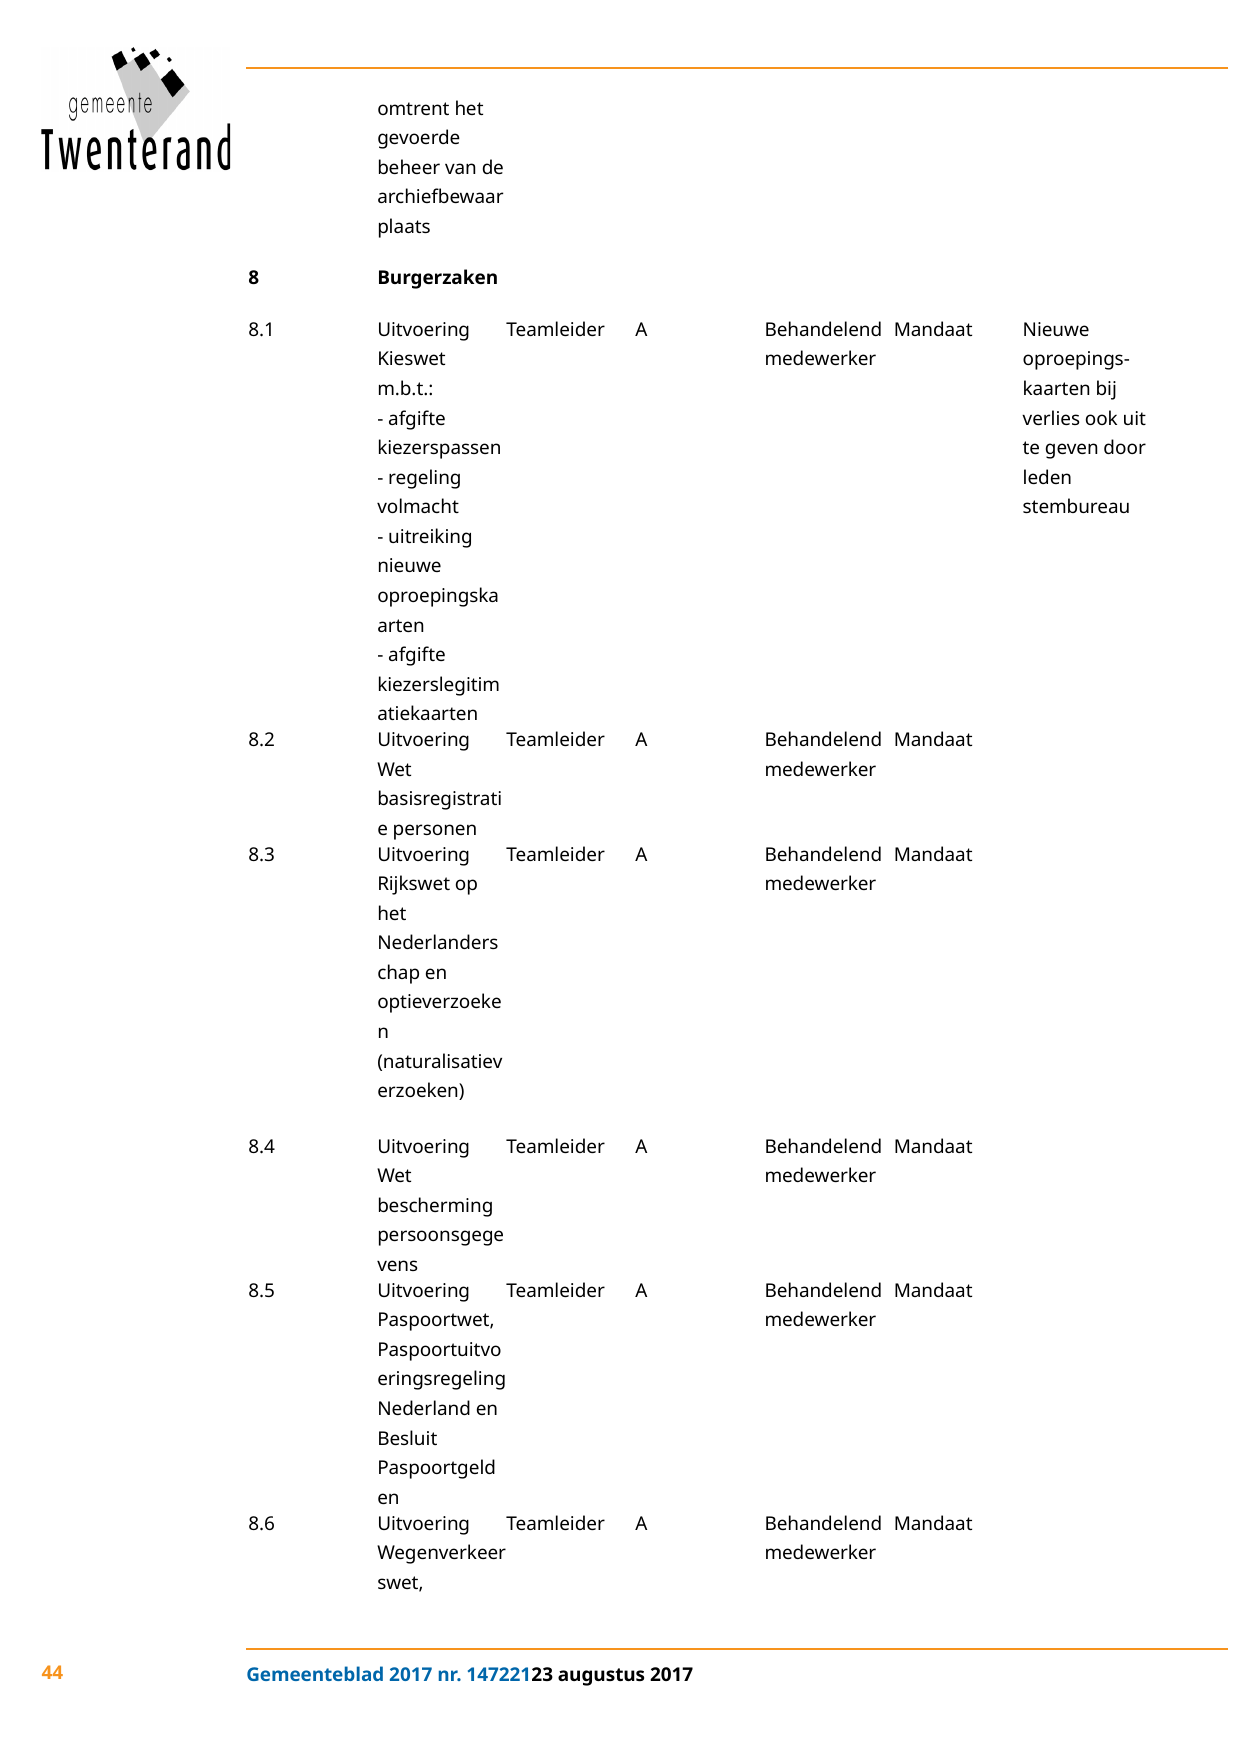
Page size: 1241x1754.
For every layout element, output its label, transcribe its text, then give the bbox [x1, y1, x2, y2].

table_cell 8 [248, 265, 377, 290]
table_cell [1023, 1133, 1152, 1277]
table_cell [635, 239, 764, 264]
table_cell omtrent het gevoerde beheer van de archiefbewaarplaats [377, 95, 506, 239]
table_cell [506, 265, 635, 290]
table_cell [764, 265, 893, 290]
table_cell [506, 239, 635, 264]
table_cell Mandaat [894, 316, 1022, 726]
table_cell [1023, 841, 1152, 1133]
table_cell [894, 290, 1022, 316]
table_cell [1023, 239, 1152, 264]
table_cell 8.6 [248, 1510, 377, 1594]
table_cell Nieuwe oproepings-kaarten bij verlies ook uit te geven door leden stembureau [1023, 316, 1152, 726]
table_cell [635, 290, 764, 316]
table_cell 8.3 [248, 841, 377, 1133]
table_cell [1023, 1510, 1152, 1594]
table_cell Teamleider [506, 726, 635, 841]
table_cell Behandelend medewerker [764, 841, 893, 1133]
table_cell [506, 95, 635, 239]
table_cell A [635, 316, 764, 726]
table_cell 8.2 [248, 726, 377, 841]
table_cell Mandaat [894, 1133, 1022, 1277]
table_cell 8.4 [248, 1133, 377, 1277]
table_cell [894, 95, 1022, 239]
table_cell Teamleider [506, 1277, 635, 1510]
table_cell [248, 239, 377, 264]
table_cell [506, 290, 635, 316]
table_cell Uitvoering Paspoortwet, Paspoortuitvoeringsregeling Nederland en Besluit Paspoortgelden [377, 1277, 506, 1510]
table_cell Behandelend medewerker [764, 1510, 893, 1594]
table_cell Uitvoering Rijkswet op het Nederlanderschap en optieverzoeken (naturalisatieverzoeken) [377, 841, 506, 1133]
table_cell A [635, 1133, 764, 1277]
table_cell Uitvoering Kieswet m.b.t.: - afgifte kiezerspassen - regeling volmacht - uitreiking nieuwe oproepingskaarten - afgifte kiezerslegitimatiekaarten [377, 316, 506, 726]
table_cell [635, 265, 764, 290]
table_cell Behandelend medewerker [764, 316, 893, 726]
table_cell [1023, 95, 1152, 239]
table_cell A [635, 841, 764, 1133]
table_cell Behandelend medewerker [764, 1133, 893, 1277]
table_cell Behandelend medewerker [764, 726, 893, 841]
table_cell Uitvoering Wegenverkeerswet, [377, 1510, 506, 1594]
table_cell [764, 239, 893, 264]
table_cell 8.5 [248, 1277, 377, 1510]
table_cell Uitvoering Wet bescherming persoonsgegevens [377, 1133, 506, 1277]
table_cell Uitvoering Wet basisregistratie personen [377, 726, 506, 841]
table_cell A [635, 1510, 764, 1594]
table_cell Behandelend medewerker [764, 1277, 893, 1510]
table_cell Mandaat [894, 841, 1022, 1133]
table_cell 8.1 [248, 316, 377, 726]
table_cell Mandaat [894, 1277, 1022, 1510]
table_cell [1023, 726, 1152, 841]
table_cell Mandaat [894, 1510, 1022, 1594]
table_cell [1023, 1277, 1152, 1510]
table_cell [248, 95, 377, 239]
table_cell [635, 95, 764, 239]
table_cell [764, 290, 893, 316]
table_cell Burgerzaken [377, 265, 506, 290]
table_cell [1023, 265, 1152, 290]
table_cell Mandaat [894, 726, 1022, 841]
table_cell Teamleider [506, 841, 635, 1133]
table_cell [248, 290, 377, 316]
table_cell [377, 290, 506, 316]
table_cell Teamleider [506, 316, 635, 726]
table_cell [377, 239, 506, 264]
table_cell [894, 239, 1022, 264]
table_cell [764, 95, 893, 239]
table_cell Teamleider [506, 1510, 635, 1594]
picture [41, 47, 231, 172]
table_cell [894, 265, 1022, 290]
table_cell [1023, 290, 1152, 316]
table_cell A [635, 1277, 764, 1510]
table_cell A [635, 726, 764, 841]
table_cell Teamleider [506, 1133, 635, 1277]
